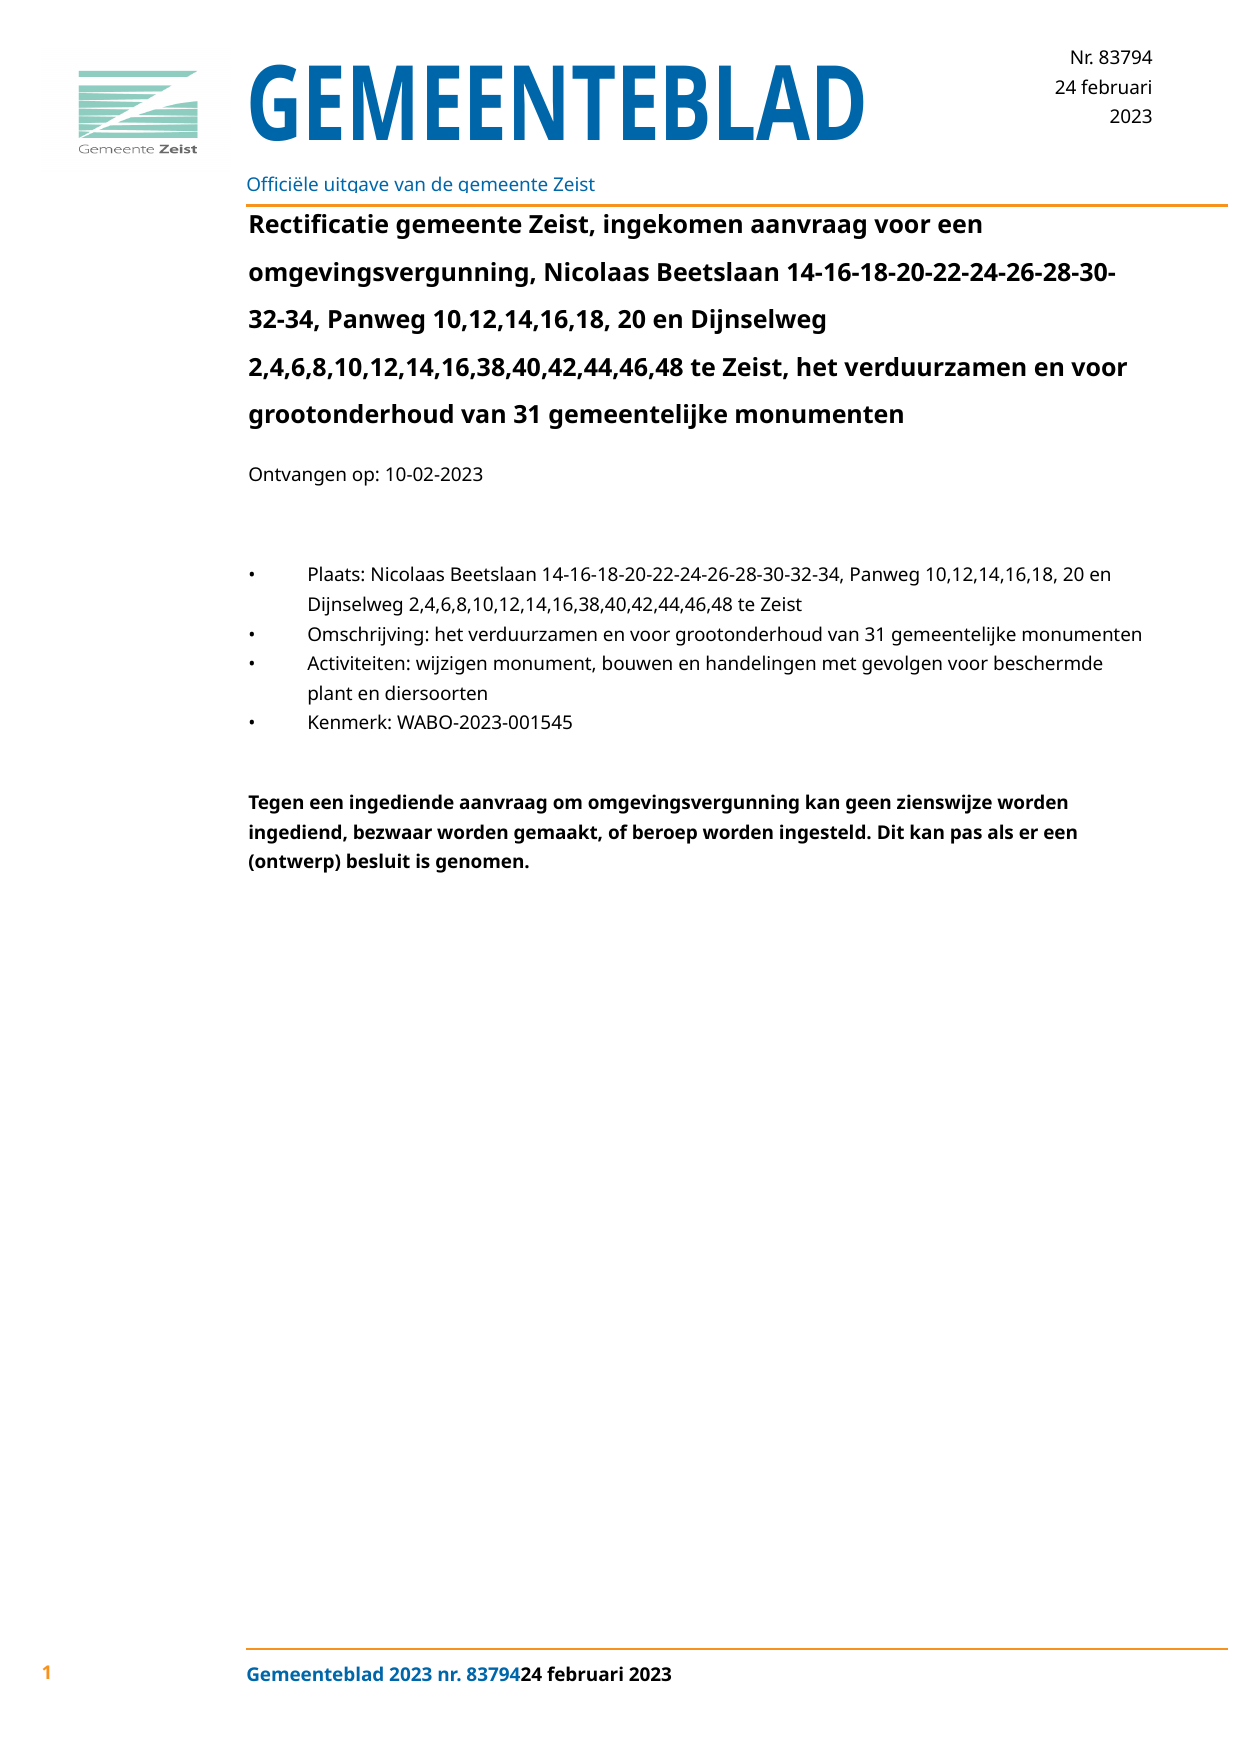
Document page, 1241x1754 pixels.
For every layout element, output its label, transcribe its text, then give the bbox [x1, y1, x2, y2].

text Tegen een ingediende aanvraag om omgevingsvergunning kan geen zienswijze worden ingediend, bezwaar worden gemaakt, of beroep worden ingesteld. Dit kan pas als er een (ontwerp) besluit is genomen. [248, 789, 1152, 874]
list Plaats: Nicolaas Beetslaan 14-16-18-20-22-24-26-28-30-32-34, Panweg 10,12,14,16,18, 20 en Dijnselweg 2,4,6,8,10,12,14,16,38,40,42,44,46,48 te Zeist [248, 562, 1152, 617]
text Rectificatie gemeente Zeist, ingekomen aanvraag voor een omgevingsvergunning, Nicolaas Beetslaan 14-16-18-20-22-24-26-28-30-32-34, Panweg 10,12,14,16,18, 20 en Dijnselweg 2,4,6,8,10,12,14,16,38,40,42,44,46,48 te Zeist, het verduurzamen en voor grootonderhoud van 31 gemeentelijke monumenten [248, 207, 1152, 431]
list Activiteiten: wijzigen monument, bouwen en handelingen met gevolgen voor beschermde plant en diersoorten [248, 650, 1152, 706]
list Kenmerk: WABO-2023-001545 [248, 709, 1152, 735]
text Ontvangen op: 10-02-2023 [248, 461, 1152, 486]
picture [41, 47, 231, 172]
list Omschrijving: het verduurzamen en voor grootonderhoud van 31 gemeentelijke monumenten [248, 621, 1152, 646]
